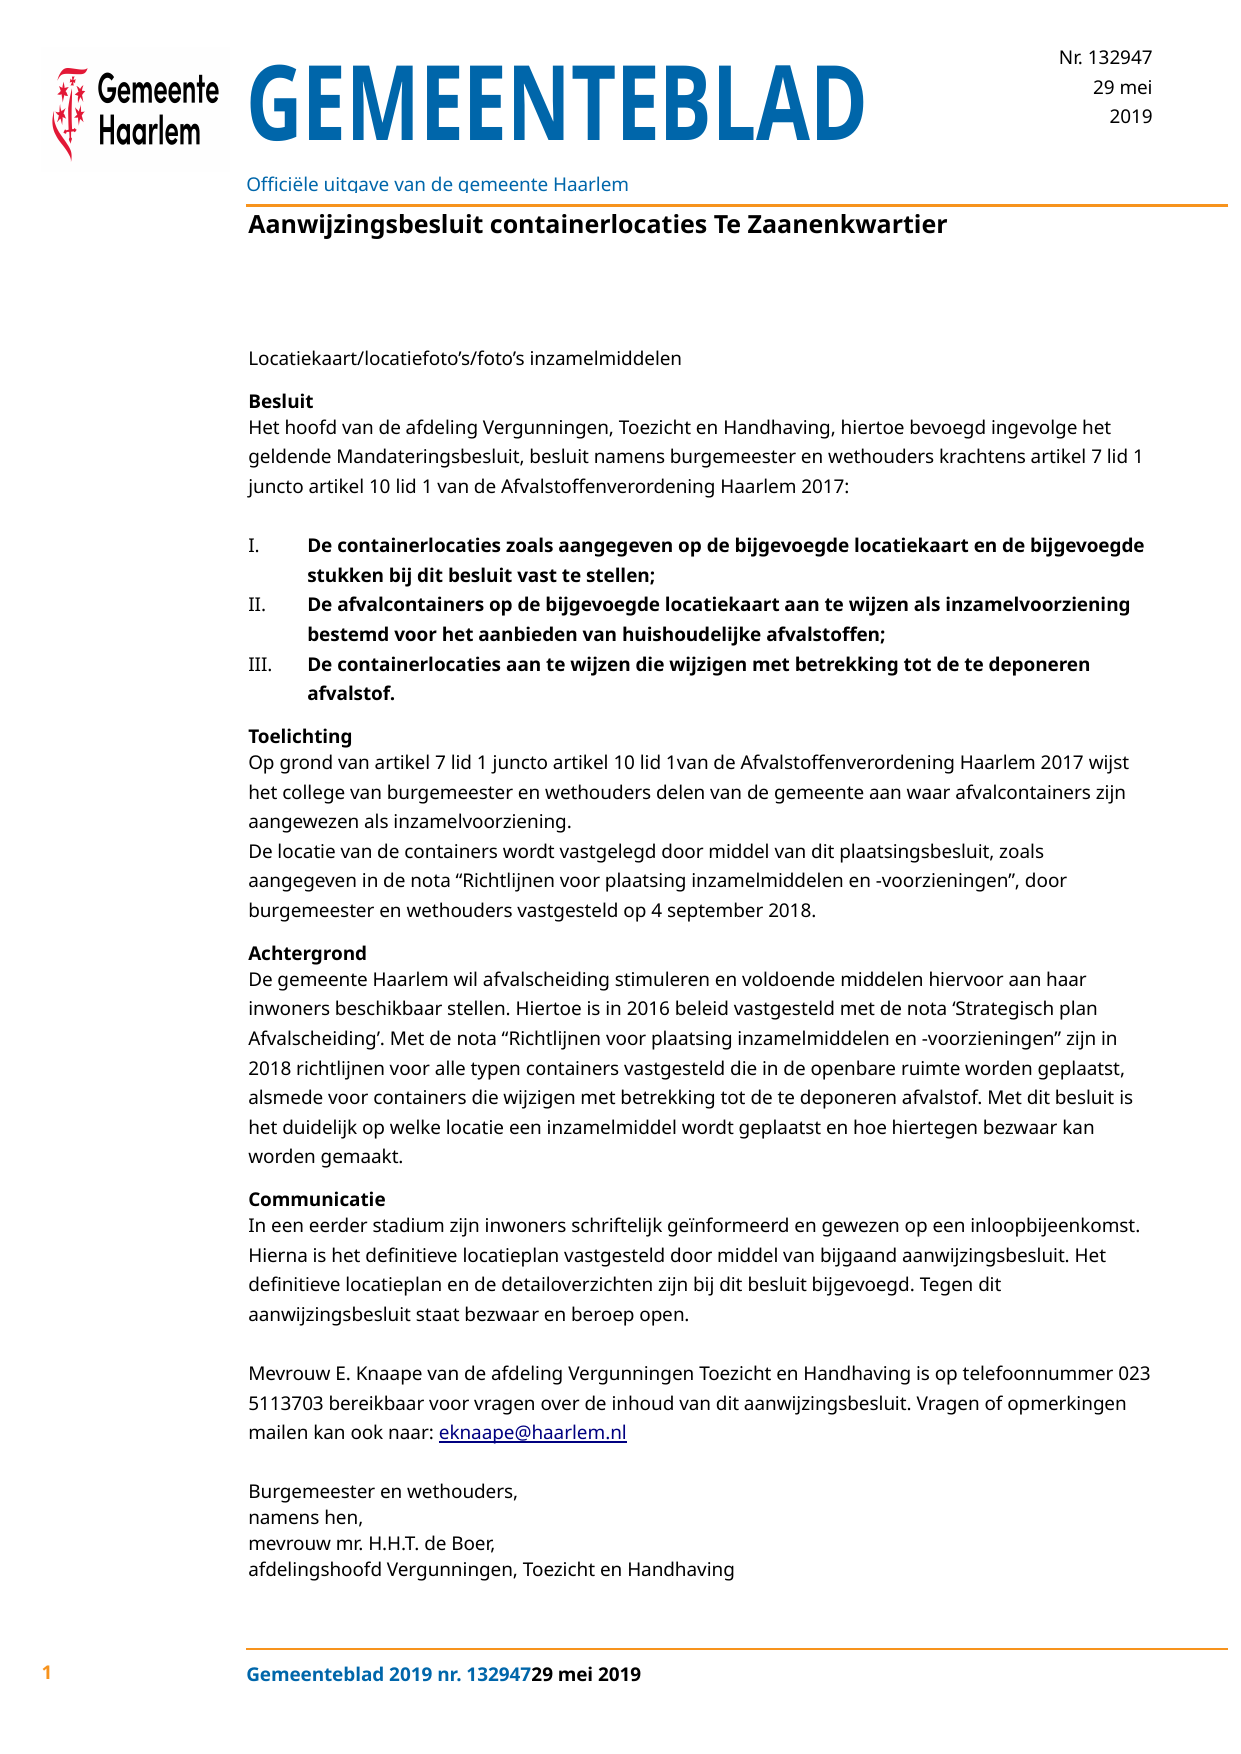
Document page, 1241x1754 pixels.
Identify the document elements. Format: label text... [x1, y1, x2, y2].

text Locatiekaart/locatiefoto’s/foto’s inzamelmiddelen [248, 345, 1152, 371]
text De gemeente Haarlem wil afvalscheiding stimuleren en voldoende middelen hiervoor aan haar inwoners beschikbaar stellen. Hiertoe is in 2016 beleid vastgesteld met de nota ‘Strategisch plan Afvalscheiding’. Met de nota “Richtlijnen voor plaatsing inzamelmiddelen en -voorzieningen” zijn in 2018 richtlijnen voor alle typen containers vastgesteld die in de openbare ruimte worden geplaatst, alsmede voor containers die wijzigen met betrekking tot de te deponeren afvalstof. Met dit besluit is het duidelijk op welke locatie een inzamelmiddel wordt geplaatst en hoe hiertegen bezwaar kan worden gemaakt. [248, 966, 1152, 1169]
text Op grond van artikel 7 lid 1 juncto artikel 10 lid 1van de Afvalstoffenverordening Haarlem 2017 wijst het college van burgemeester en wethouders delen van de gemeente aan waar afvalcontainers zijn aangewezen als inzamelvoorziening. [248, 749, 1152, 834]
text Toelichting [248, 723, 1152, 749]
text Besluit [248, 388, 1152, 414]
text Het hoofd van de afdeling Vergunningen, Toezicht en Handhaving, hiertoe bevoegd ingevolge het geldende Mandateringsbesluit, besluit namens burgemeester en wethouders krachtens artikel 7 lid 1 juncto artikel 10 lid 1 van de Afvalstoffenverordening Haarlem 2017: [248, 414, 1152, 499]
list De containerlocaties aan te wijzen die wijzigen met betrekking tot de te deponeren afvalstof. [248, 651, 1152, 706]
text In een eerder stadium zijn inwoners schriftelijk geïnformeerd en gewezen op een inloopbijeenkomst. Hierna is het definitieve locatieplan vastgesteld door middel van bijgaand aanwijzingsbesluit. Het definitieve locatieplan en de detailoverzichten zijn bij dit besluit bijgevoegd. Tegen dit aanwijzingsbesluit staat bezwaar en beroep open. [248, 1212, 1152, 1327]
text namens hen, [248, 1504, 1152, 1530]
text De locatie van de containers wordt vastgelegd door middel van dit plaatsingsbesluit, zoals aangegeven in de nota “Richtlijnen voor plaatsing inzamelmiddelen en -voorzieningen”, door burgemeester en wethouders vastgesteld op 4 september 2018. [248, 838, 1152, 923]
picture [41, 47, 231, 172]
text Aanwijzingsbesluit containerlocaties Te Zaanenkwartier [248, 207, 1152, 241]
text mevrouw mr. H.H.T. de Boer, [248, 1530, 1152, 1556]
text afdelingshoofd Vergunningen, Toezicht en Handhaving [248, 1556, 1152, 1582]
text Mevrouw E. Knaape van de afdeling Vergunningen Toezicht en Handhaving is op telefoonnummer 023 5113703 bereikbaar voor vragen over de inhoud van dit aanwijzingsbesluit. Vragen of opmerkingen mailen kan ook naar: eknaape@haarlem.nl [248, 1360, 1152, 1445]
text Burgemeester en wethouders, [248, 1479, 1152, 1504]
list De containerlocaties zoals aangegeven op de bijgevoegde locatiekaart en de bijgevoegde stukken bij dit besluit vast te stellen; [248, 532, 1152, 588]
text Achtergrond [248, 940, 1152, 966]
text Communicatie [248, 1187, 1152, 1212]
list De afvalcontainers op de bijgevoegde locatiekaart aan te wijzen als inzamelvoorziening bestemd voor het aanbieden van huishoudelijke afvalstoffen; [248, 592, 1152, 647]
